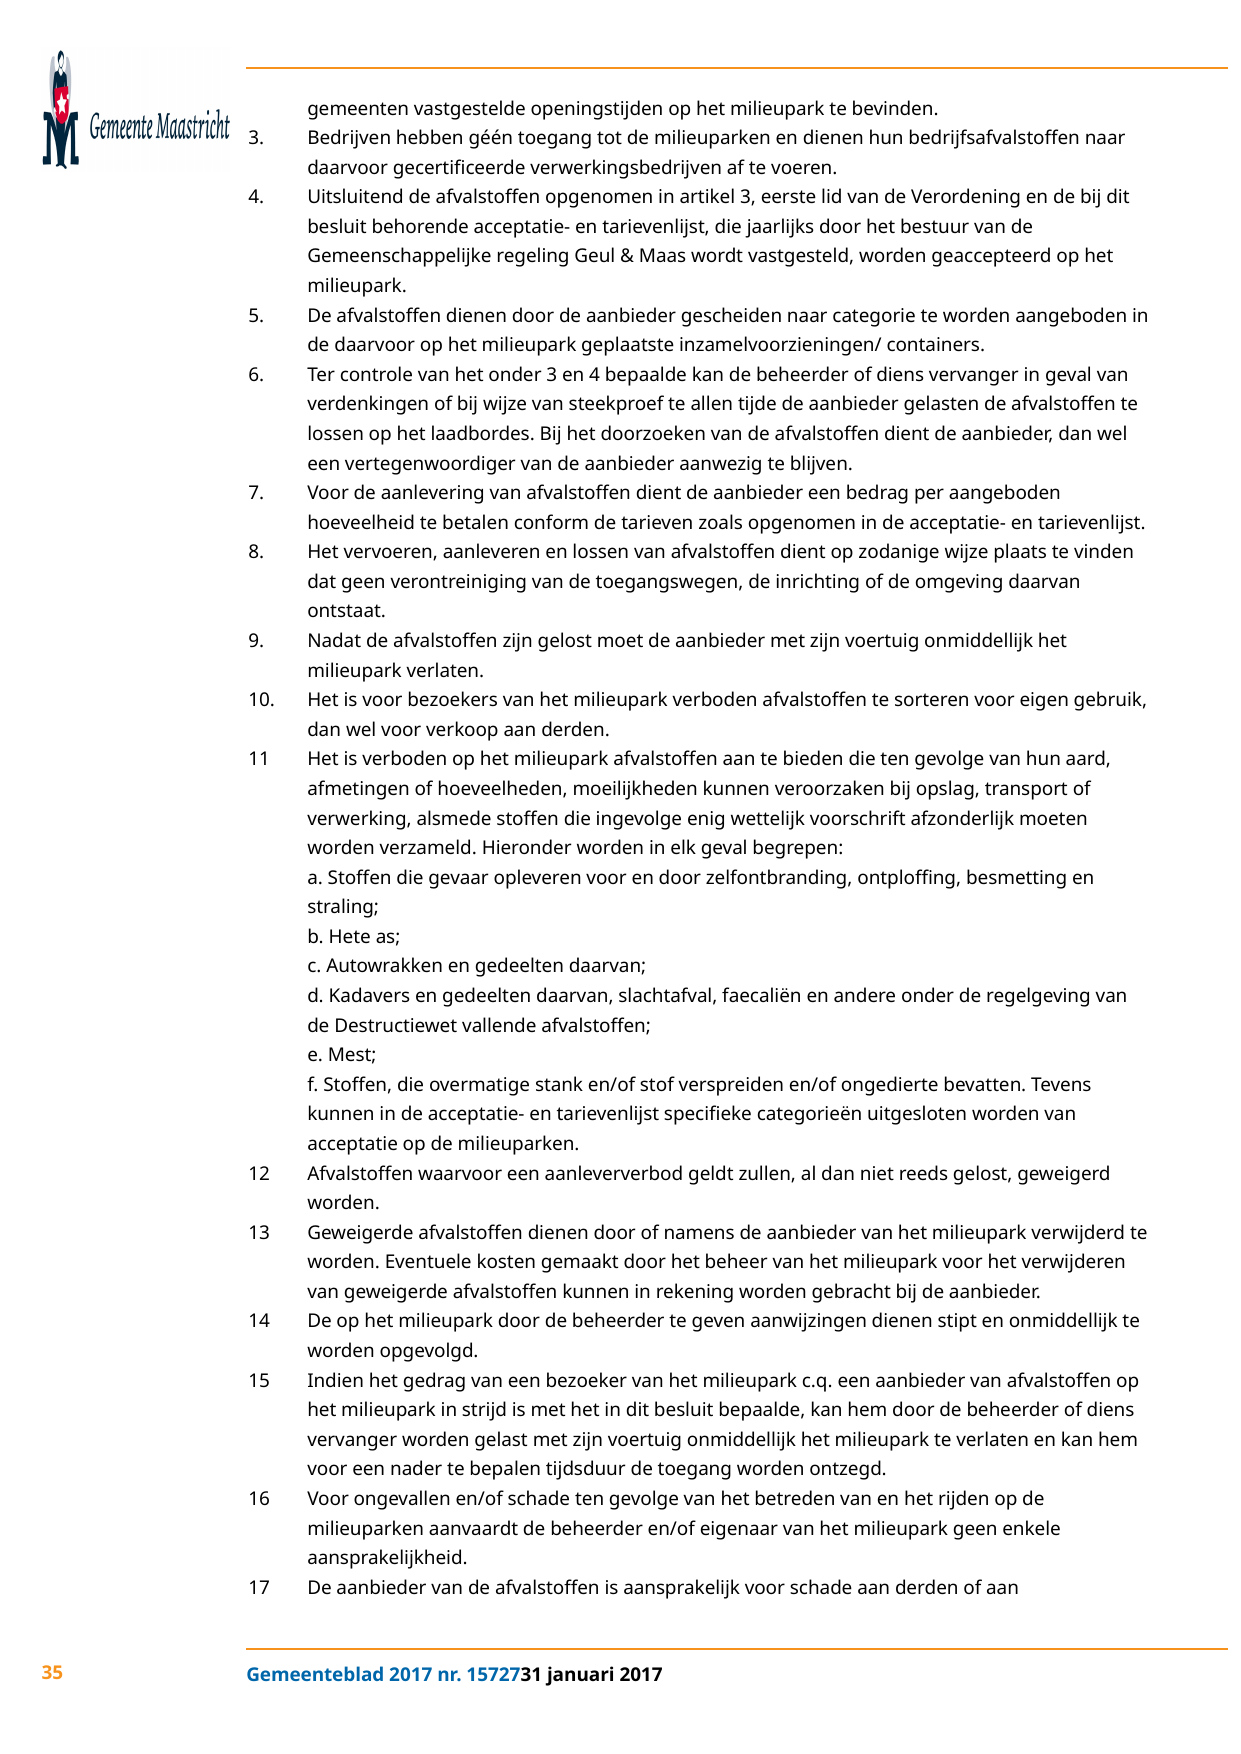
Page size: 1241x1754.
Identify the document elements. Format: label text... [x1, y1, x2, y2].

list Het is voor bezoekers van het milieupark verboden afvalstoffen te sorteren voor eigen gebruik, dan wel voor verkoop aan derden. [248, 686, 1152, 742]
picture [41, 47, 231, 172]
list Nadat de afvalstoffen zijn gelost moet de aanbieder met zijn voertuig onmiddellijk het milieupark verlaten. [248, 627, 1152, 683]
list f. Stoffen, die overmatige stank en/of stof verspreiden en/of ongedierte bevatten. Tevens kunnen in de acceptatie- en tarievenlijst specifieke categorieën uitgesloten worden van acceptatie op de milieuparken. [248, 1071, 1152, 1156]
list Bedrijven hebben géén toegang tot de milieuparken en dienen hun bedrijfsafvalstoffen naar daarvoor gecertificeerde verwerkingsbedrijven af te voeren. [248, 124, 1152, 180]
list Het vervoeren, aanleveren en lossen van afvalstoffen dient op zodanige wijze plaats te vinden dat geen verontreiniging van de toegangswegen, de inrichting of de omgeving daarvan ontstaat. [248, 538, 1152, 623]
list De aanbieder van de afvalstoffen is aansprakelijk voor schade aan derden of aan [248, 1574, 1152, 1600]
list Uitsluitend de afvalstoffen opgenomen in artikel 3, eerste lid van de Verordening en de bij dit besluit behorende acceptatie- en tarievenlijst, die jaarlijks door het bestuur van de Gemeenschappelijke regeling Geul & Maas wordt vastgesteld, worden geaccepteerd op het milieupark. [248, 183, 1152, 298]
list b. Hete as; [248, 923, 1152, 949]
list a. Stoffen die gevaar opleveren voor en door zelfontbranding, ontploffing, besmetting en straling; [248, 864, 1152, 919]
list Afvalstoffen waarvoor een aanleververbod geldt zullen, al dan niet reeds gelost, geweigerd worden. [248, 1160, 1152, 1215]
list gemeenten vastgestelde openingstijden op het milieupark te bevinden. [248, 95, 1152, 121]
list Ter controle van het onder 3 en 4 bepaalde kan de beheerder of diens vervanger in geval van verdenkingen of bij wijze van steekproef te allen tijde de aanbieder gelasten de afvalstoffen te lossen op het laadbordes. Bij het doorzoeken van de afvalstoffen dient de aanbieder, dan wel een vertegenwoordiger van de aanbieder aanwezig te blijven. [248, 361, 1152, 476]
list De op het milieupark door de beheerder te geven aanwijzingen dienen stipt en onmiddellijk te worden opgevolgd. [248, 1308, 1152, 1363]
list Geweigerde afvalstoffen dienen door of namens de aanbieder van het milieupark verwijderd te worden. Eventuele kosten gemaakt door het beheer van het milieupark voor het verwijderen van geweigerde afvalstoffen kunnen in rekening worden gebracht bij de aanbieder. [248, 1219, 1152, 1304]
list c. Autowrakken en gedeelten daarvan; [248, 953, 1152, 978]
list De afvalstoffen dienen door de aanbieder gescheiden naar categorie te worden aangeboden in de daarvoor op het milieupark geplaatste inzamelvoorzieningen/ containers. [248, 302, 1152, 357]
list Voor de aanlevering van afvalstoffen dient de aanbieder een bedrag per aangeboden hoeveelheid te betalen conform de tarieven zoals opgenomen in de acceptatie- en tarievenlijst. [248, 479, 1152, 535]
list Het is verboden op het milieupark afvalstoffen aan te bieden die ten gevolge van hun aard, afmetingen of hoeveelheden, moeilijkheden kunnen veroorzaken bij opslag, transport of verwerking, alsmede stoffen die ingevolge enig wettelijk voorschrift afzonderlijk moeten worden verzameld. Hieronder worden in elk geval begrepen: [248, 746, 1152, 860]
list e. Mest; [248, 1041, 1152, 1067]
list Indien het gedrag van een bezoeker van het milieupark c.q. een aanbieder van afvalstoffen op het milieupark in strijd is met het in dit besluit bepaalde, kan hem door de beheerder of diens vervanger worden gelast met zijn voertuig onmiddellijk het milieupark te verlaten en kan hem voor een nader te bepalen tijdsduur de toegang worden ontzegd. [248, 1367, 1152, 1481]
list d. Kadavers en gedeelten daarvan, slachtafval, faecaliën en andere onder de regelgeving van de Destructiewet vallende afvalstoffen; [248, 982, 1152, 1038]
list Voor ongevallen en/of schade ten gevolge van het betreden van en het rijden op de milieuparken aanvaardt de beheerder en/of eigenaar van het milieupark geen enkele aansprakelijkheid. [248, 1485, 1152, 1570]
